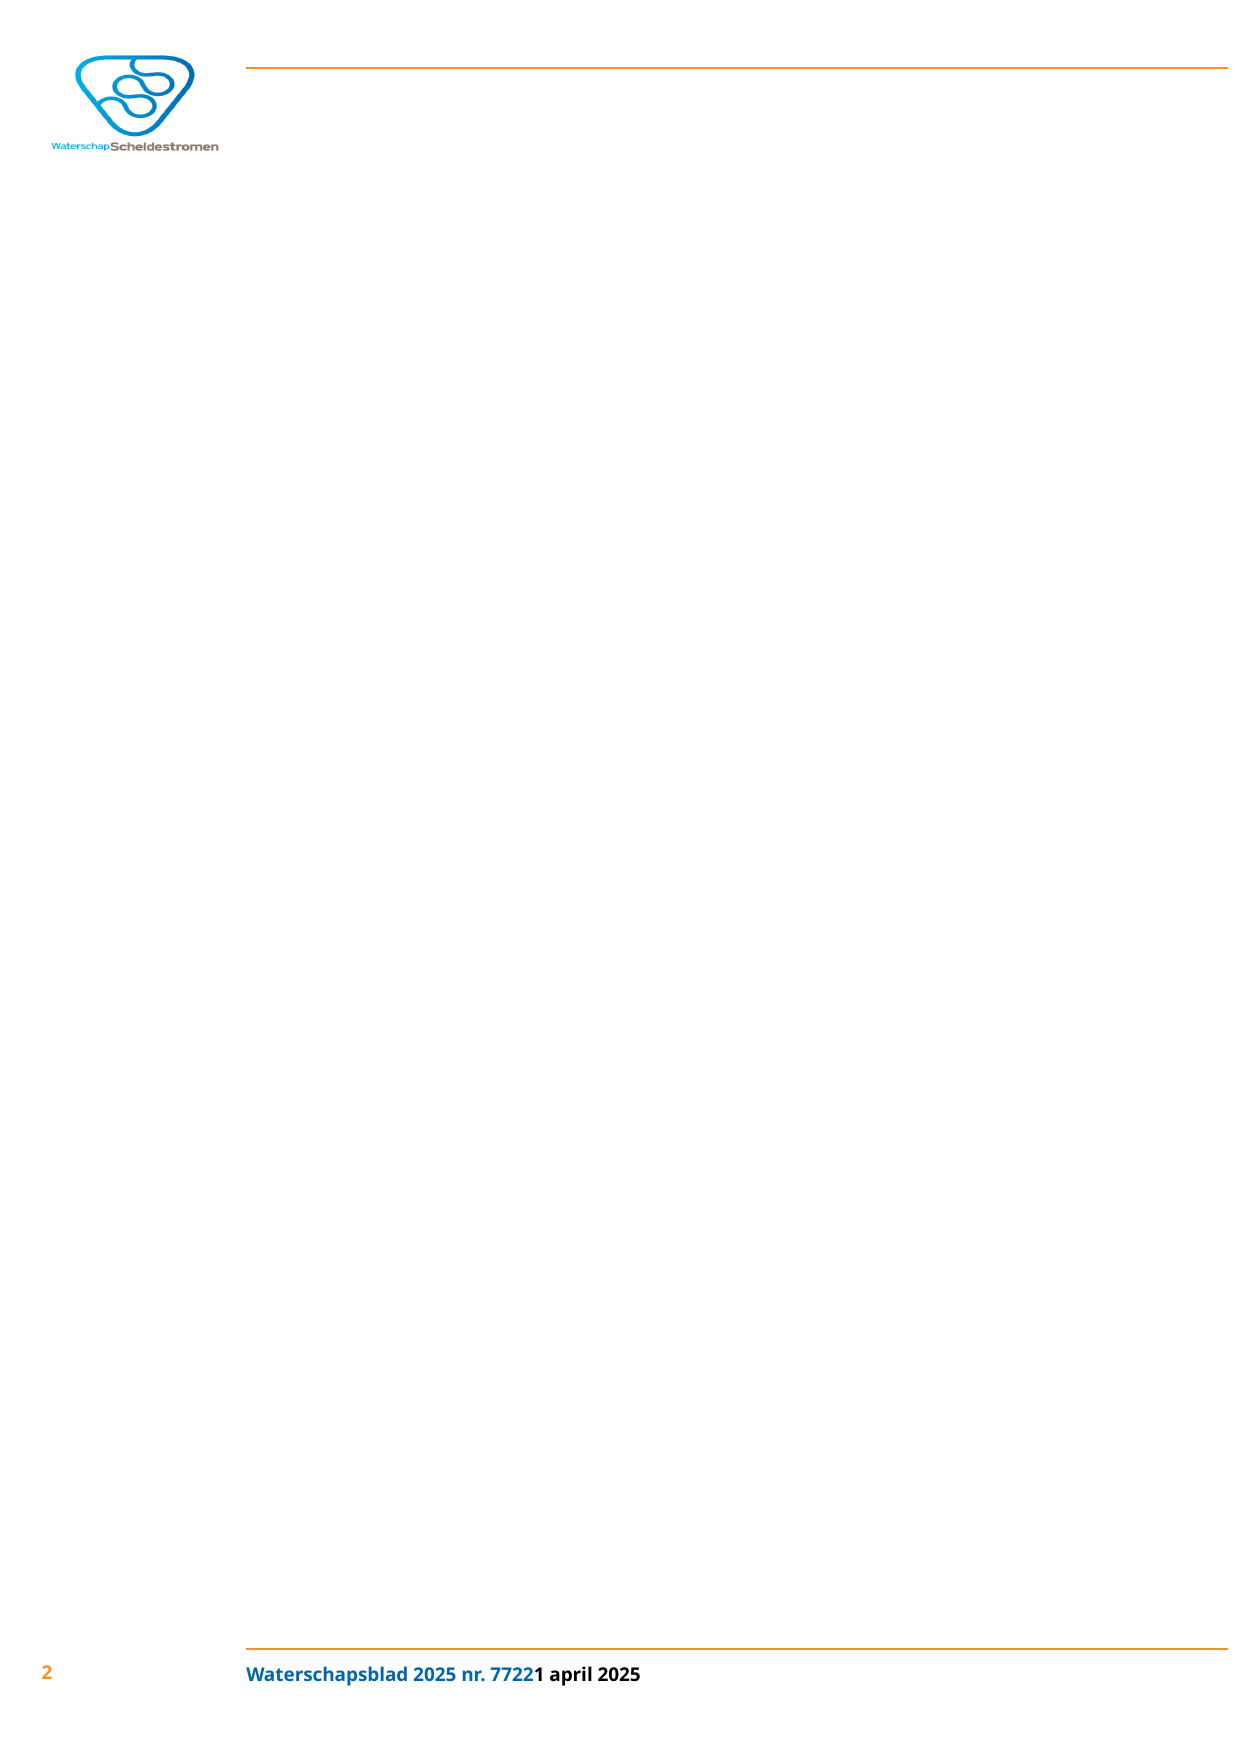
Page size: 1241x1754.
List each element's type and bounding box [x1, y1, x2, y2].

picture [41, 47, 231, 172]
